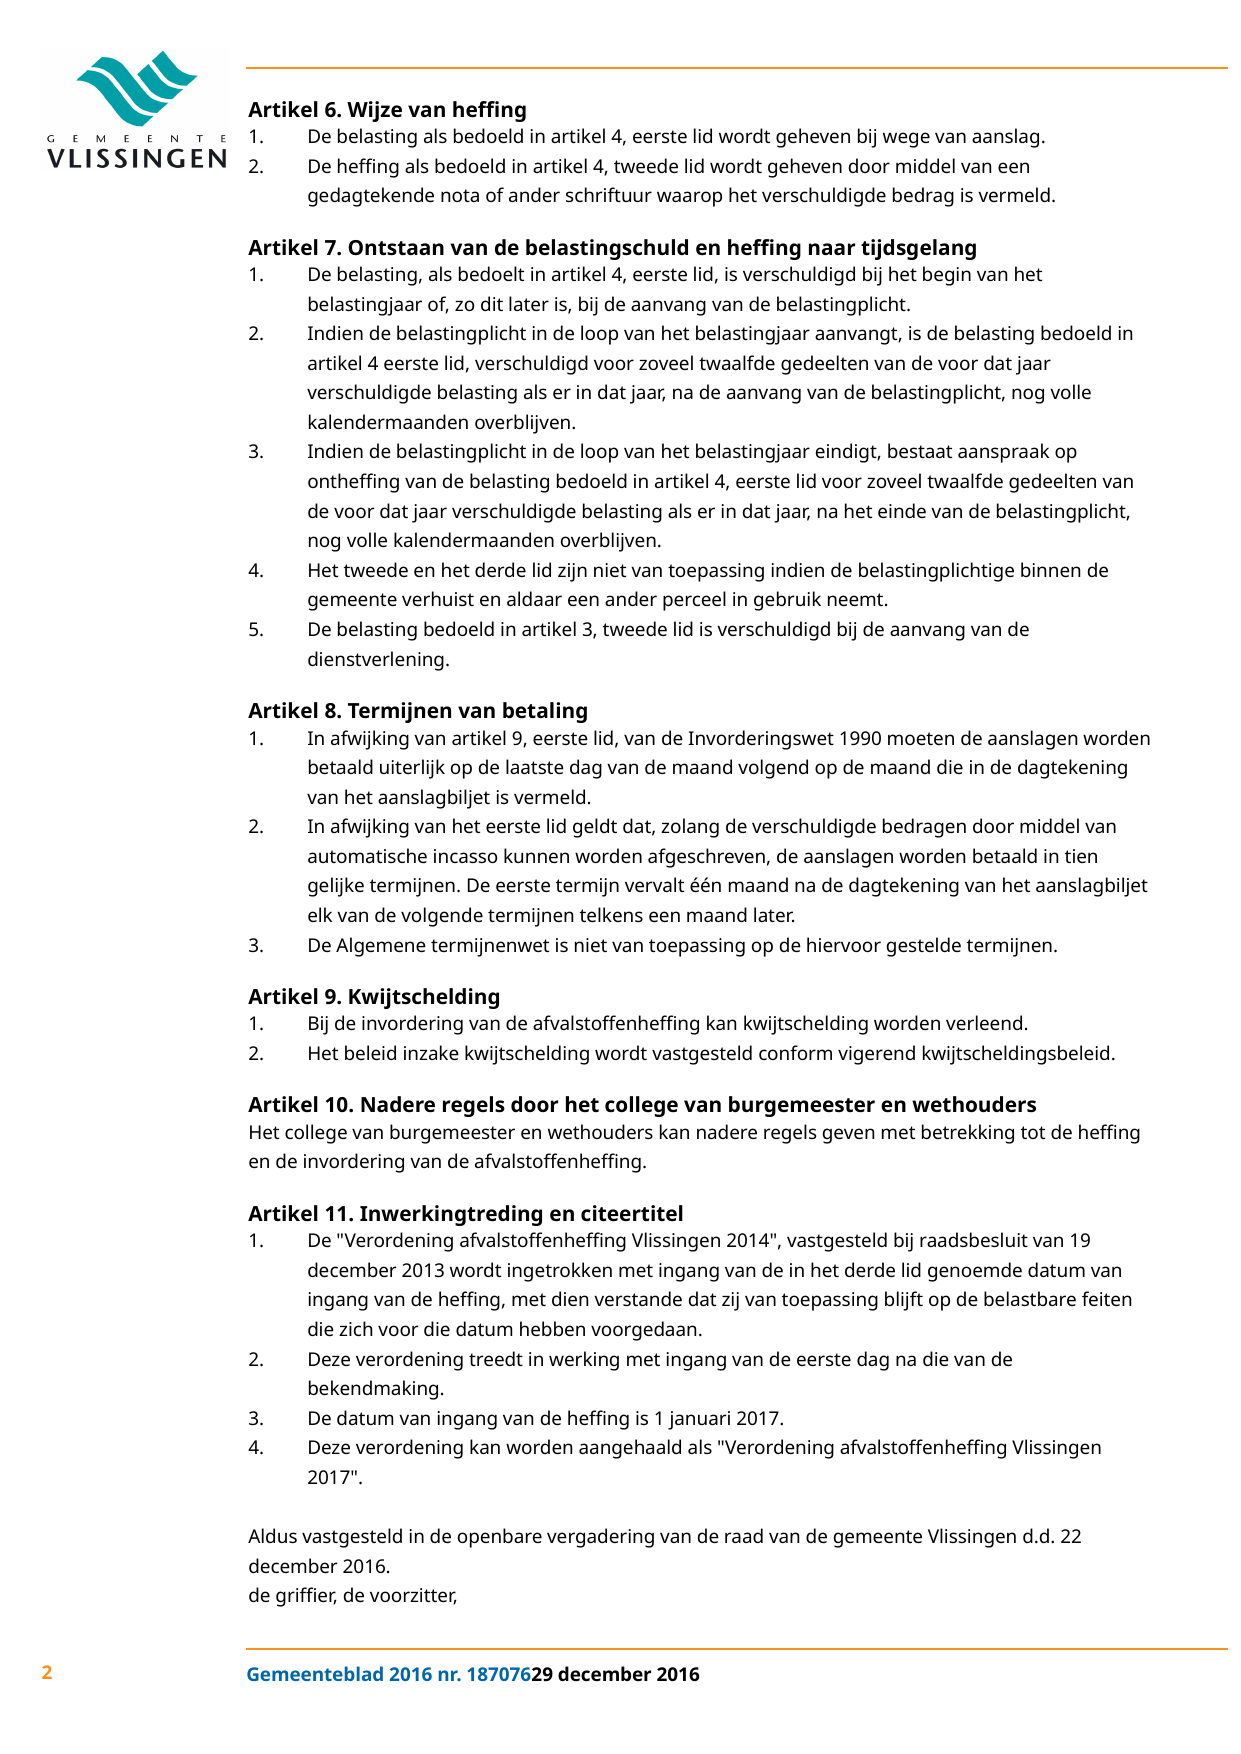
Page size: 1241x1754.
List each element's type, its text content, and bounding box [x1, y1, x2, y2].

list De heffing als bedoeld in artikel 4, tweede lid wordt geheven door middel van een gedagtekende nota of ander schriftuur waarop het verschuldigde bedrag is vermeld. [248, 153, 1152, 208]
text Artikel 7. Ontstaan van de belastingschuld en heffing naar tijdsgelang [248, 233, 1152, 261]
list Deze verordening treedt in werking met ingang van de eerste dag na die van de bekendmaking. [248, 1346, 1152, 1401]
list In afwijking van artikel 9, eerste lid, van de Invorderingswet 1990 moeten de aanslagen worden betaald uiterlijk op de laatste dag van de maand volgend op de maand die in de dagtekening van het aanslagbiljet is vermeld. [248, 725, 1152, 809]
list In afwijking van het eerste lid geldt dat, zolang de verschuldigde bedragen door middel van automatische incasso kunnen worden afgeschreven, de aanslagen worden betaald in tien gelijke termijnen. De eerste termijn vervalt één maand na de dagtekening van het aanslagbiljet elk van de volgende termijnen telkens een maand later. [248, 813, 1152, 928]
list De belasting bedoeld in artikel 3, tweede lid is verschuldigd bij de aanvang van de dienstverlening. [248, 616, 1152, 672]
text Artikel 11. Inwerkingtreding en citeertitel [248, 1199, 1152, 1227]
text Artikel 10. Nadere regels door het college van burgemeester en wethouders [248, 1091, 1152, 1119]
text Artikel 9. Kwijtschelding [248, 982, 1152, 1011]
list Indien de belastingplicht in de loop van het belastingjaar eindigt, bestaat aanspraak op ontheffing van de belasting bedoeld in artikel 4, eerste lid voor zoveel twaalfde gedeelten van de voor dat jaar verschuldigde belasting als er in dat jaar, na het einde van de belastingplicht, nog volle kalendermaanden overblijven. [248, 439, 1152, 553]
list Bij de invordering van de afvalstoffenheffing kan kwijtschelding worden verleend. [248, 1011, 1152, 1036]
list Het tweede en het derde lid zijn niet van toepassing indien de belastingplichtige binnen de gemeente verhuist en aldaar een ander perceel in gebruik neemt. [248, 557, 1152, 612]
list De belasting, als bedoelt in artikel 4, eerste lid, is verschuldigd bij het begin van het belastingjaar of, zo dit later is, bij de aanvang van de belastingplicht. [248, 261, 1152, 317]
text Aldus vastgesteld in de openbare vergadering van de raad van de gemeente Vlissingen d.d. 22 december 2016. [248, 1523, 1152, 1579]
list Deze verordening kan worden aangehaald als "Verordening afvalstoffenheffing Vlissingen 2017". [248, 1434, 1152, 1490]
text de griffier, de voorzitter, [248, 1582, 1152, 1608]
list Indien de belastingplicht in de loop van het belastingjaar aanvangt, is de belasting bedoeld in artikel 4 eerste lid, verschuldigd voor zoveel twaalfde gedeelten van de voor dat jaar verschuldigde belasting als er in dat jaar, na de aanvang van de belastingplicht, nog volle kalendermaanden overblijven. [248, 320, 1152, 435]
list Het beleid inzake kwijtschelding wordt vastgesteld conform vigerend kwijtscheldingsbeleid. [248, 1040, 1152, 1066]
text Artikel 6. Wijze van heffing [248, 95, 1152, 123]
text Artikel 8. Termijnen van betaling [248, 696, 1152, 725]
list De Algemene termijnenwet is niet van toepassing op de hiervoor gestelde termijnen. [248, 932, 1152, 957]
list De "Verordening afvalstoffenheffing Vlissingen 2014", vastgesteld bij raadsbesluit van 19 december 2013 wordt ingetrokken met ingang van de in het derde lid genoemde datum van ingang van de heffing, met dien verstande dat zij van toepassing blijft op de belastbare feiten die zich voor die datum hebben voorgedaan. [248, 1227, 1152, 1342]
text Het college van burgemeester en wethouders kan nadere regels geven met betrekking tot de heffing en de invordering van de afvalstoffenheffing. [248, 1119, 1152, 1174]
picture [41, 47, 231, 172]
list De datum van ingang van de heffing is 1 januari 2017. [248, 1405, 1152, 1431]
list De belasting als bedoeld in artikel 4, eerste lid wordt geheven bij wege van aanslag. [248, 123, 1152, 149]
